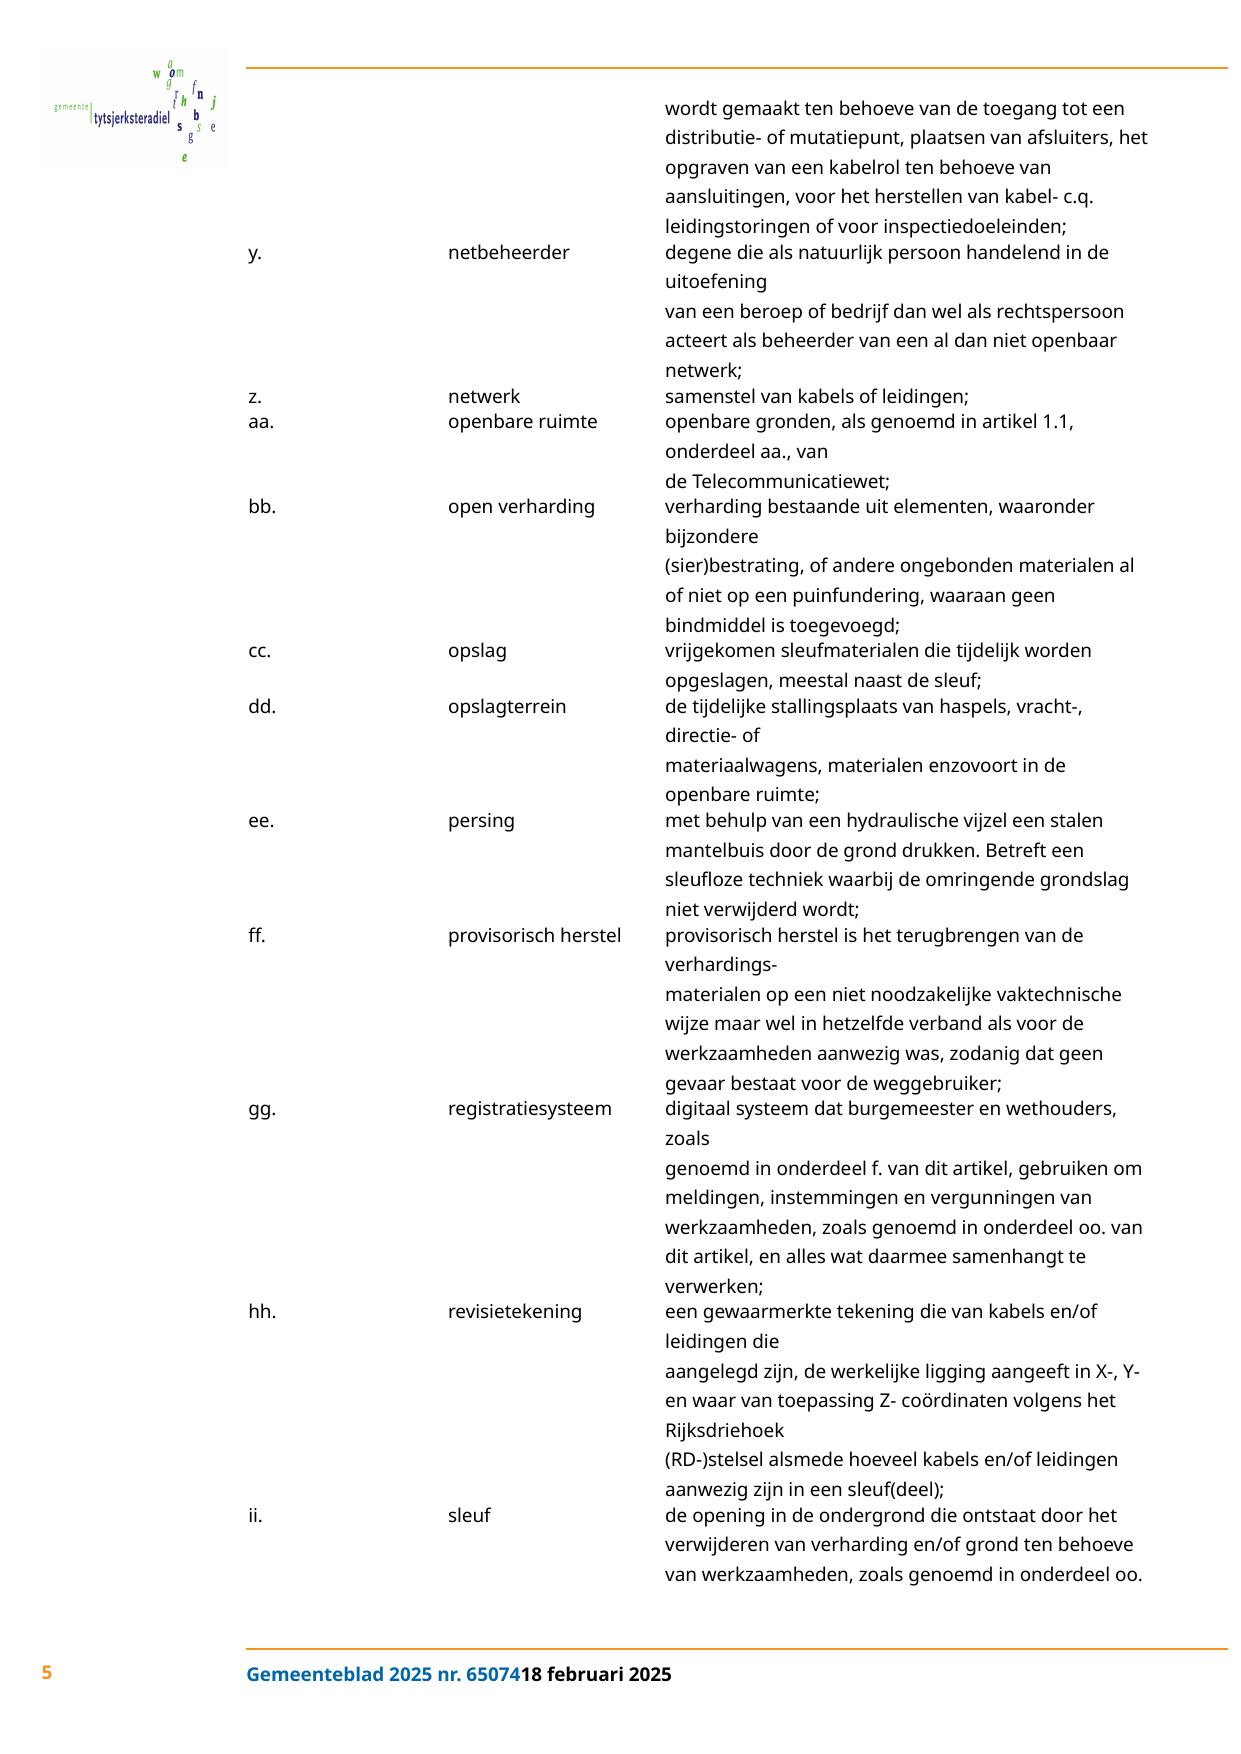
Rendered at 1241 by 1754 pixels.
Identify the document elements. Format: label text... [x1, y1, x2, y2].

table_cell dd. [248, 693, 448, 807]
table_cell ee. [248, 808, 448, 922]
table_cell openbare gronden, als genoemd in artikel 1.1, onderdeel aa., van de Telecommunicatiewet; [665, 409, 1152, 493]
table_cell degene die als natuurlijk persoon handelend in de uitoefening van een beroep of bedrijf dan wel als rechtspersoon acteert als beheerder van een al dan niet openbaar netwerk; [665, 239, 1152, 383]
table_cell provisorisch herstel is het terugbrengen van de verhardings- materialen op een niet noodzakelijke vaktechnische wijze maar wel in hetzelfde verband als voor de werkzaamheden aanwezig was, zodanig dat geen gevaar bestaat voor de weggebruiker; [665, 922, 1152, 1096]
table_cell revisietekening [448, 1299, 665, 1502]
table_cell digitaal systeem dat burgemeester en wethouders, zoals genoemd in onderdeel f. van dit artikel, gebruiken om meldingen, instemmingen en vergunningen van werkzaamheden, zoals genoemd in onderdeel oo. van dit artikel, en alles wat daarmee samenhangt te verwerken; [665, 1096, 1152, 1299]
table_cell opslag [448, 638, 665, 693]
table_cell registratiesysteem [448, 1096, 665, 1299]
table_cell met behulp van een hydraulische vijzel een stalen mantelbuis door de grond drukken. Betreft een sleufloze techniek waarbij de omringende grondslag niet verwijderd wordt; [665, 808, 1152, 922]
table_cell aa. [248, 409, 448, 493]
table_cell opslagterrein [448, 693, 665, 807]
table_cell sleuf [448, 1502, 665, 1587]
table_cell y. [248, 239, 448, 383]
table_cell open verharding [448, 494, 665, 638]
table_cell z. [248, 383, 448, 409]
table_cell cc. [248, 638, 448, 693]
table_cell ff. [248, 922, 448, 1096]
table_cell de tijdelijke stallingsplaats van haspels, vracht-, directie- of materiaalwagens, materialen enzovoort in de openbare ruimte; [665, 693, 1152, 807]
table_cell verharding bestaande uit elementen, waaronder bijzondere (sier)bestrating, of andere ongebonden materialen al of niet op een puinfundering, waaraan geen bindmiddel is toegevoegd; [665, 494, 1152, 638]
table_cell [448, 95, 665, 239]
table_cell openbare ruimte [448, 409, 665, 493]
table_cell een gewaarmerkte tekening die van kabels en/of leidingen die aangelegd zijn, de werkelijke ligging aangeeft in X-, Y- en waar van toepassing Z- coördinaten volgens het Rijksdriehoek (RD-)stelsel alsmede hoeveel kabels en/of leidingen aanwezig zijn in een sleuf(deel); [665, 1299, 1152, 1502]
table_cell gg. [248, 1096, 448, 1299]
table_cell bb. [248, 494, 448, 638]
table_cell ii. [248, 1502, 448, 1587]
table_cell wordt gemaakt ten behoeve van de toegang tot een distributie- of mutatiepunt, plaatsen van afsluiters, het opgraven van een kabelrol ten behoeve van aansluitingen, voor het herstellen van kabel- c.q. leidingstoringen of voor inspectiedoeleinden; [665, 95, 1152, 239]
table_cell provisorisch herstel [448, 922, 665, 1096]
picture [41, 47, 231, 172]
table_cell vrijgekomen sleufmaterialen die tijdelijk worden opgeslagen, meestal naast de sleuf; [665, 638, 1152, 693]
table_cell netwerk [448, 383, 665, 409]
table_cell hh. [248, 1299, 448, 1502]
table_cell de opening in de ondergrond die ontstaat door het verwijderen van verharding en/of grond ten behoeve van werkzaamheden, zoals genoemd in onderdeel oo. [665, 1502, 1152, 1587]
table_cell persing [448, 808, 665, 922]
table_cell netbeheerder [448, 239, 665, 383]
table_cell samenstel van kabels of leidingen; [665, 383, 1152, 409]
table_cell [248, 95, 448, 239]
